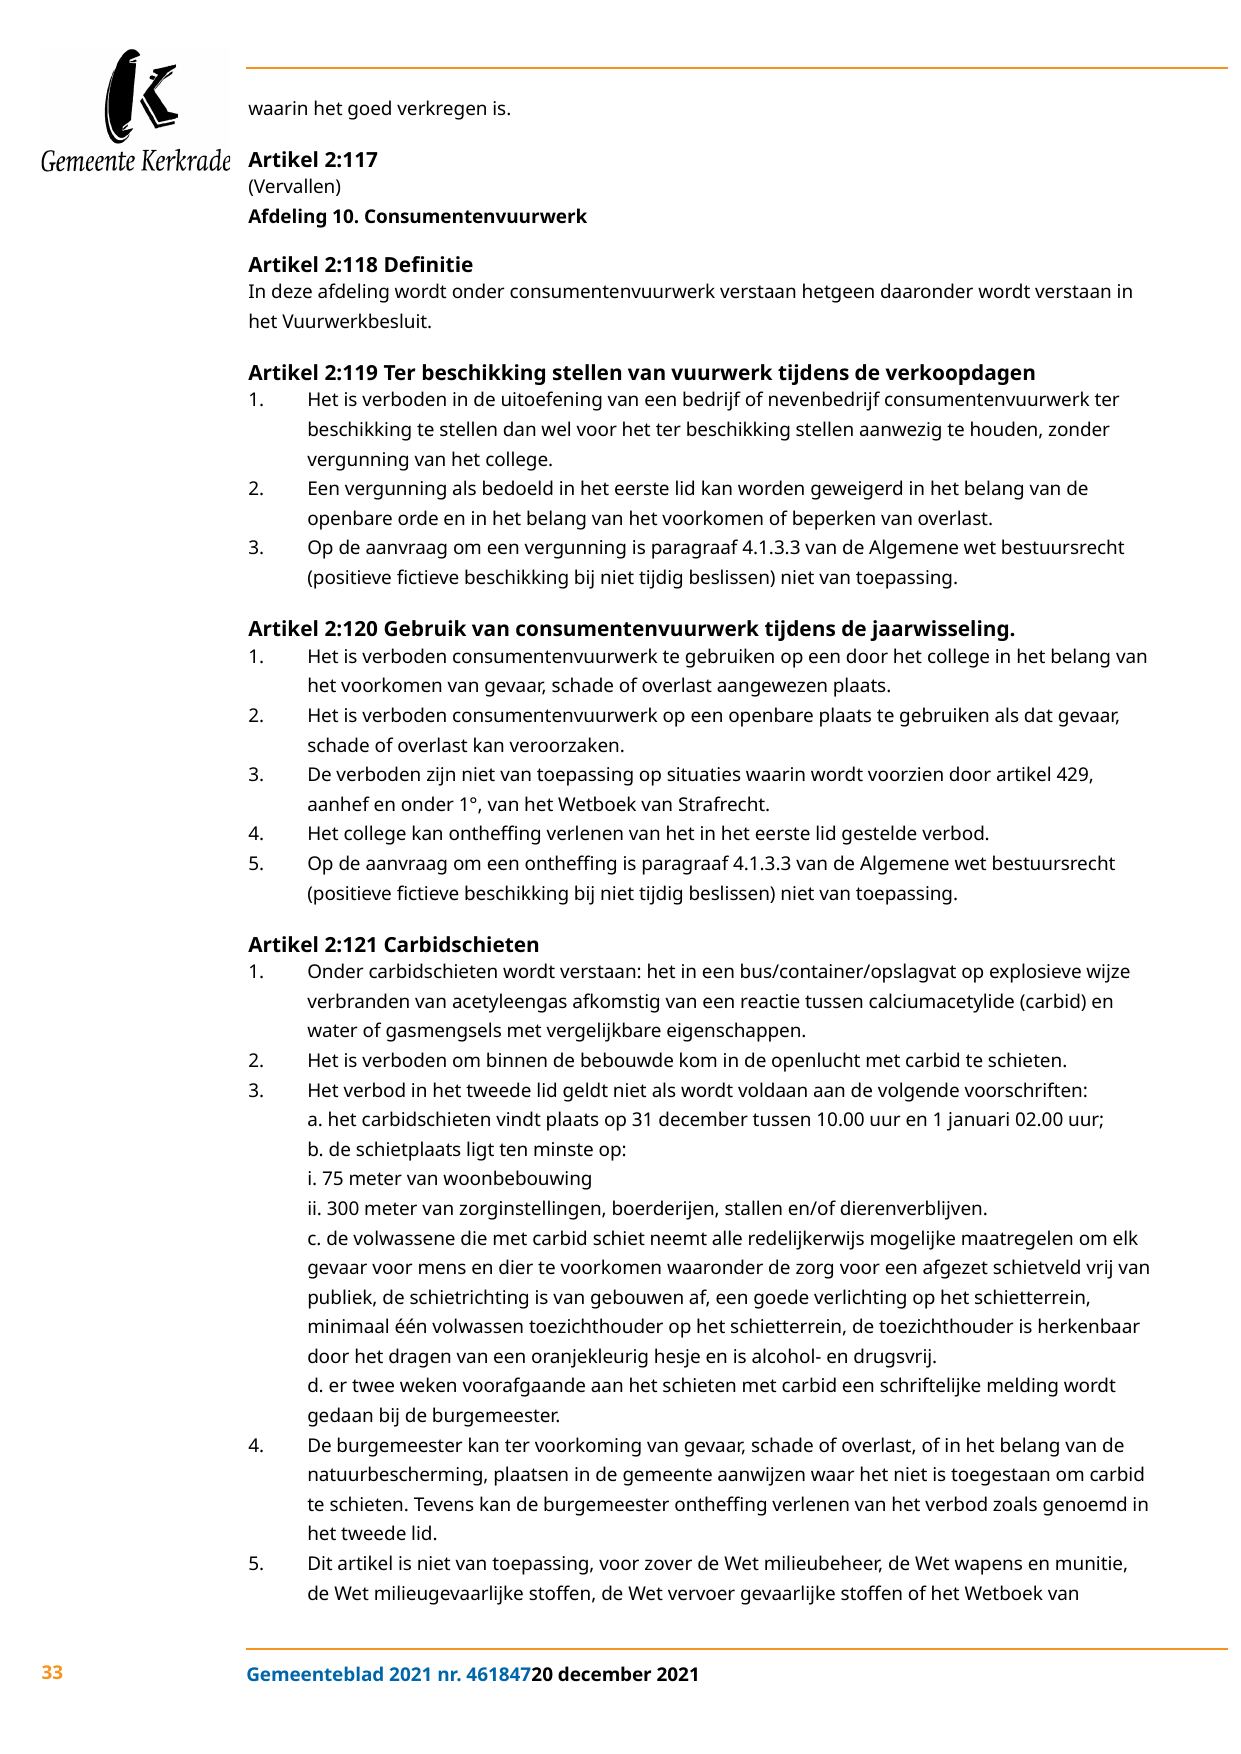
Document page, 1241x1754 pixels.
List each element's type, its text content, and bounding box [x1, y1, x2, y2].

list ii. 300 meter van zorginstellingen, boerderijen, stallen en/of dierenverblijven. [248, 1195, 1152, 1221]
picture [41, 47, 231, 172]
text Artikel 2:120 Gebruik van consumentenvuurwerk tijdens de jaarwisseling. [248, 614, 1152, 643]
list d. er twee weken voorafgaande aan het schieten met carbid een schriftelijke melding wordt gedaan bij de burgemeester. [248, 1373, 1152, 1428]
text waarin het goed verkregen is. [248, 95, 1152, 121]
list Op de aanvraag om een vergunning is paragraaf 4.1.3.3 van de Algemene wet bestuursrecht (positieve fictieve beschikking bij niet tijdig beslissen) niet van toepassing. [248, 534, 1152, 590]
text Afdeling 10. Consumentenvuurwerk [248, 203, 1152, 229]
list Dit artikel is niet van toepassing, voor zover de Wet milieubeheer, de Wet wapens en munitie, de Wet milieugevaarlijke stoffen, de Wet vervoer gevaarlijke stoffen of het Wetboek van [248, 1550, 1152, 1606]
text Artikel 2:117 [248, 145, 1152, 174]
list Het is verboden consumentenvuurwerk te gebruiken op een door het college in het belang van het voorkomen van gevaar, schade of overlast aangewezen plaats. [248, 643, 1152, 698]
text Artikel 2:119 Ter beschikking stellen van vuurwerk tijdens de verkoopdagen [248, 358, 1152, 387]
list i. 75 meter van woonbebouwing [248, 1166, 1152, 1191]
list a. het carbidschieten vindt plaats op 31 december tussen 10.00 uur en 1 januari 02.00 uur; [248, 1106, 1152, 1132]
text Artikel 2:118 Definitie [248, 250, 1152, 278]
list Een vergunning als bedoeld in het eerste lid kan worden geweigerd in het belang van de openbare orde en in het belang van het voorkomen of beperken van overlast. [248, 475, 1152, 531]
list Het is verboden in de uitoefening van een bedrijf of nevenbedrijf consumentenvuurwerk ter beschikking te stellen dan wel voor het ter beschikking stellen aanwezig te houden, zonder vergunning van het college. [248, 387, 1152, 472]
text (Vervallen) [248, 174, 1152, 199]
list De verboden zijn niet van toepassing op situaties waarin wordt voorzien door artikel 429, aanhef en onder 1°, van het Wetboek van Strafrecht. [248, 761, 1152, 817]
list b. de schietplaats ligt ten minste op: [248, 1136, 1152, 1162]
text Artikel 2:121 Carbidschieten [248, 930, 1152, 958]
list Onder carbidschieten wordt verstaan: het in een bus/container/opslagvat op explosieve wijze verbranden van acetyleengas afkomstig van een reactie tussen calciumacetylide (carbid) en water of gasmengsels met vergelijkbare eigenschappen. [248, 958, 1152, 1043]
list De burgemeester kan ter voorkoming van gevaar, schade of overlast, of in het belang van de natuurbescherming, plaatsen in de gemeente aanwijzen waar het niet is toegestaan om carbid te schieten. Tevens kan de burgemeester ontheffing verlenen van het verbod zoals genoemd in het tweede lid. [248, 1432, 1152, 1546]
list Het is verboden om binnen de bebouwde kom in de openlucht met carbid te schieten. [248, 1047, 1152, 1073]
list Op de aanvraag om een ontheffing is paragraaf 4.1.3.3 van de Algemene wet bestuursrecht (positieve fictieve beschikking bij niet tijdig beslissen) niet van toepassing. [248, 850, 1152, 905]
list Het verbod in het tweede lid geldt niet als wordt voldaan aan de volgende voorschriften: [248, 1077, 1152, 1103]
list Het is verboden consumentenvuurwerk op een openbare plaats te gebruiken als dat gevaar, schade of overlast kan veroorzaken. [248, 702, 1152, 757]
text In deze afdeling wordt onder consumentenvuurwerk verstaan hetgeen daaronder wordt verstaan in het Vuurwerkbesluit. [248, 278, 1152, 333]
list Het college kan ontheffing verlenen van het in het eerste lid gestelde verbod. [248, 821, 1152, 846]
list c. de volwassene die met carbid schiet neemt alle redelijkerwijs mogelijke maatregelen om elk gevaar voor mens en dier te voorkomen waaronder de zorg voor een afgezet schietveld vrij van publiek, de schietrichting is van gebouwen af, een goede verlichting op het schietterrein, minimaal één volwassen toezichthouder op het schietterrein, de toezichthouder is herkenbaar door het dragen van een oranjekleurig hesje en is alcohol- en drugsvrij. [248, 1225, 1152, 1369]
